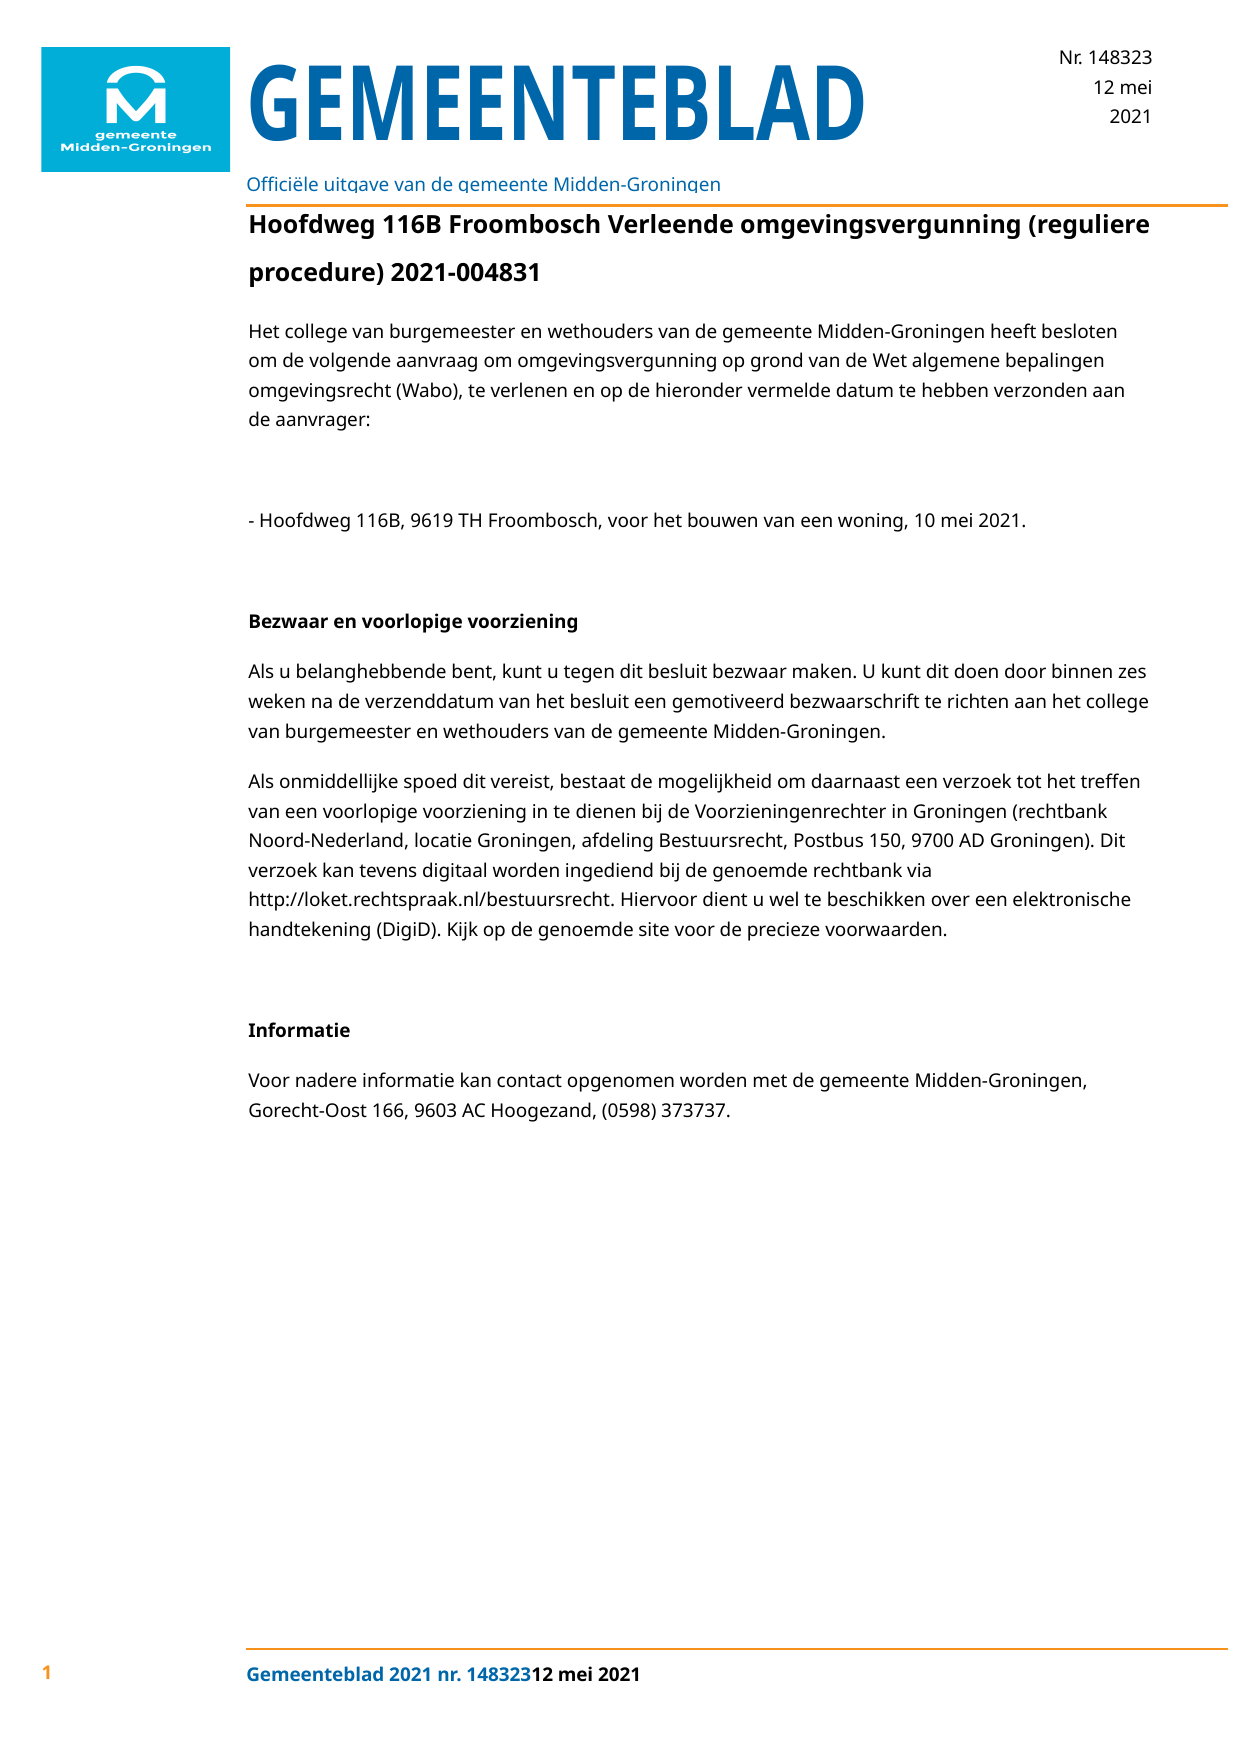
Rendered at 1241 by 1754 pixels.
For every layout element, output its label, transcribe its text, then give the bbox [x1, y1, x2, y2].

text Bezwaar en voorlopige voorziening [248, 608, 1152, 634]
text Het college van burgemeester en wethouders van de gemeente Midden-Groningen heeft besloten om de volgende aanvraag om omgevingsvergunning op grond van de Wet algemene bepalingen omgevingsrecht (Wabo), te verlenen en op de hieronder vermelde datum te hebben verzonden aan de aanvrager: [248, 318, 1152, 432]
picture [107, 89, 165, 122]
text Informatie [248, 1017, 1152, 1043]
picture [108, 66, 164, 82]
text Hoofdweg 116B Froombosch Verleende omgevingsvergunning (reguliere procedure) 2021-004831 [248, 207, 1152, 288]
text Voor nadere informatie kan contact opgenomen worden met de gemeente Midden-Groningen, Gorecht-Oost 166, 9603 AC Hoogezand, (0598) 373737. [248, 1067, 1152, 1123]
text Als onmiddellijke spoed dit vereist, bestaat de mogelijkheid om daarnaast een verzoek tot het treffen van een voorlopige voorziening in te dienen bij de Voorzieningenrechter in Groningen (rechtbank Noord-Nederland, locatie Groningen, afdeling Bestuursrecht, Postbus 150, 9700 AD Groningen). Dit verzoek kan tevens digitaal worden ingediend bij de genoemde rechtbank via http://loket.rechtspraak.nl/bestuursrecht. Hiervoor dient u wel te beschikken over een elektronische handtekening (DigiD). Kijk op de genoemde site voor de precieze voorwaarden. [248, 768, 1152, 942]
text - Hoofdweg 116B, 9619 TH Froombosch, voor het bouwen van een woning, 10 mei 2021. [248, 507, 1152, 533]
text Als u belanghebbende bent, kunt u tegen dit besluit bezwaar maken. U kunt dit doen door binnen zes weken na de verzenddatum van het besluit een gemotiveerd bezwaarschrift te richten aan het college van burgemeester en wethouders van de gemeente Midden-Groningen. [248, 659, 1152, 744]
picture [184, 146, 190, 153]
